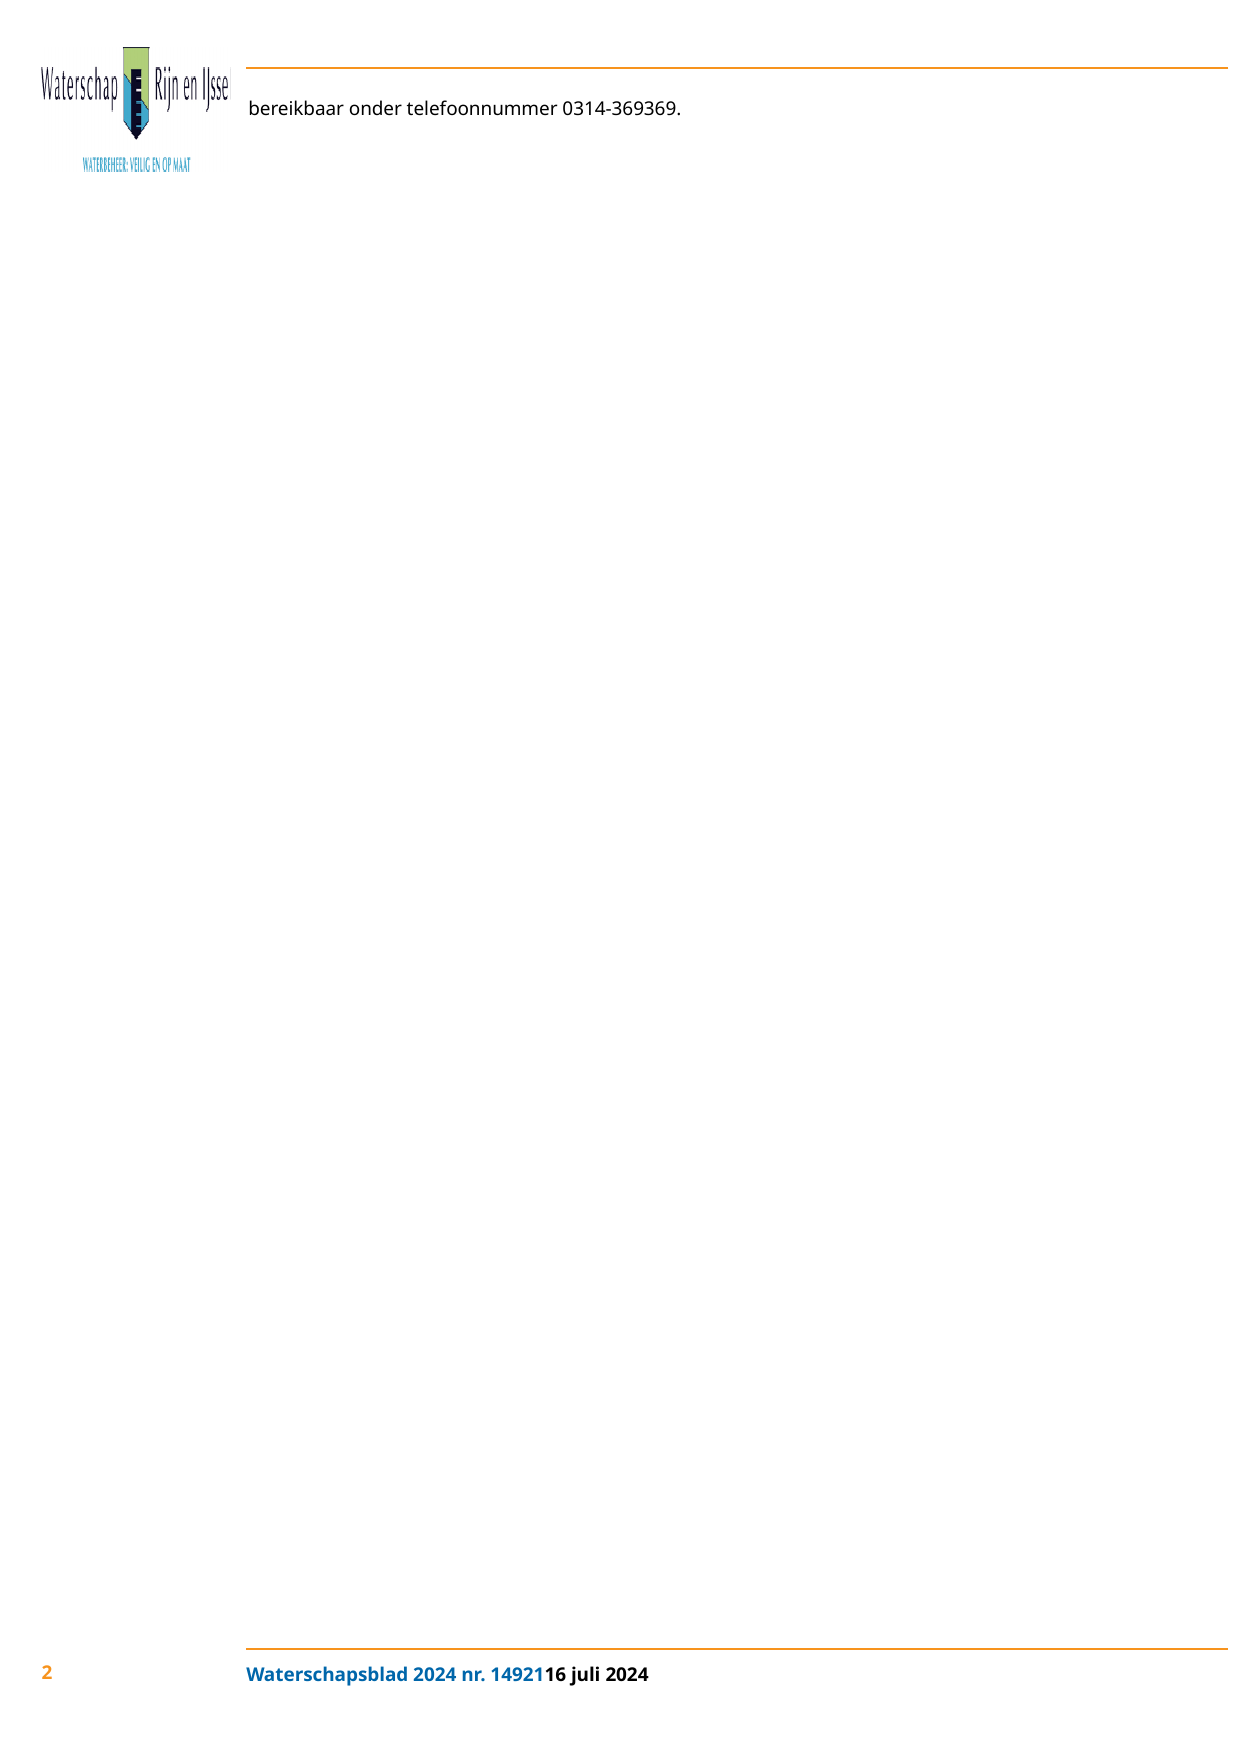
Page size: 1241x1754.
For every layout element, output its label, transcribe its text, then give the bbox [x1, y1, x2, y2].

picture [41, 47, 231, 172]
text bereikbaar onder telefoonnummer 0314-369369. [248, 95, 1152, 121]
